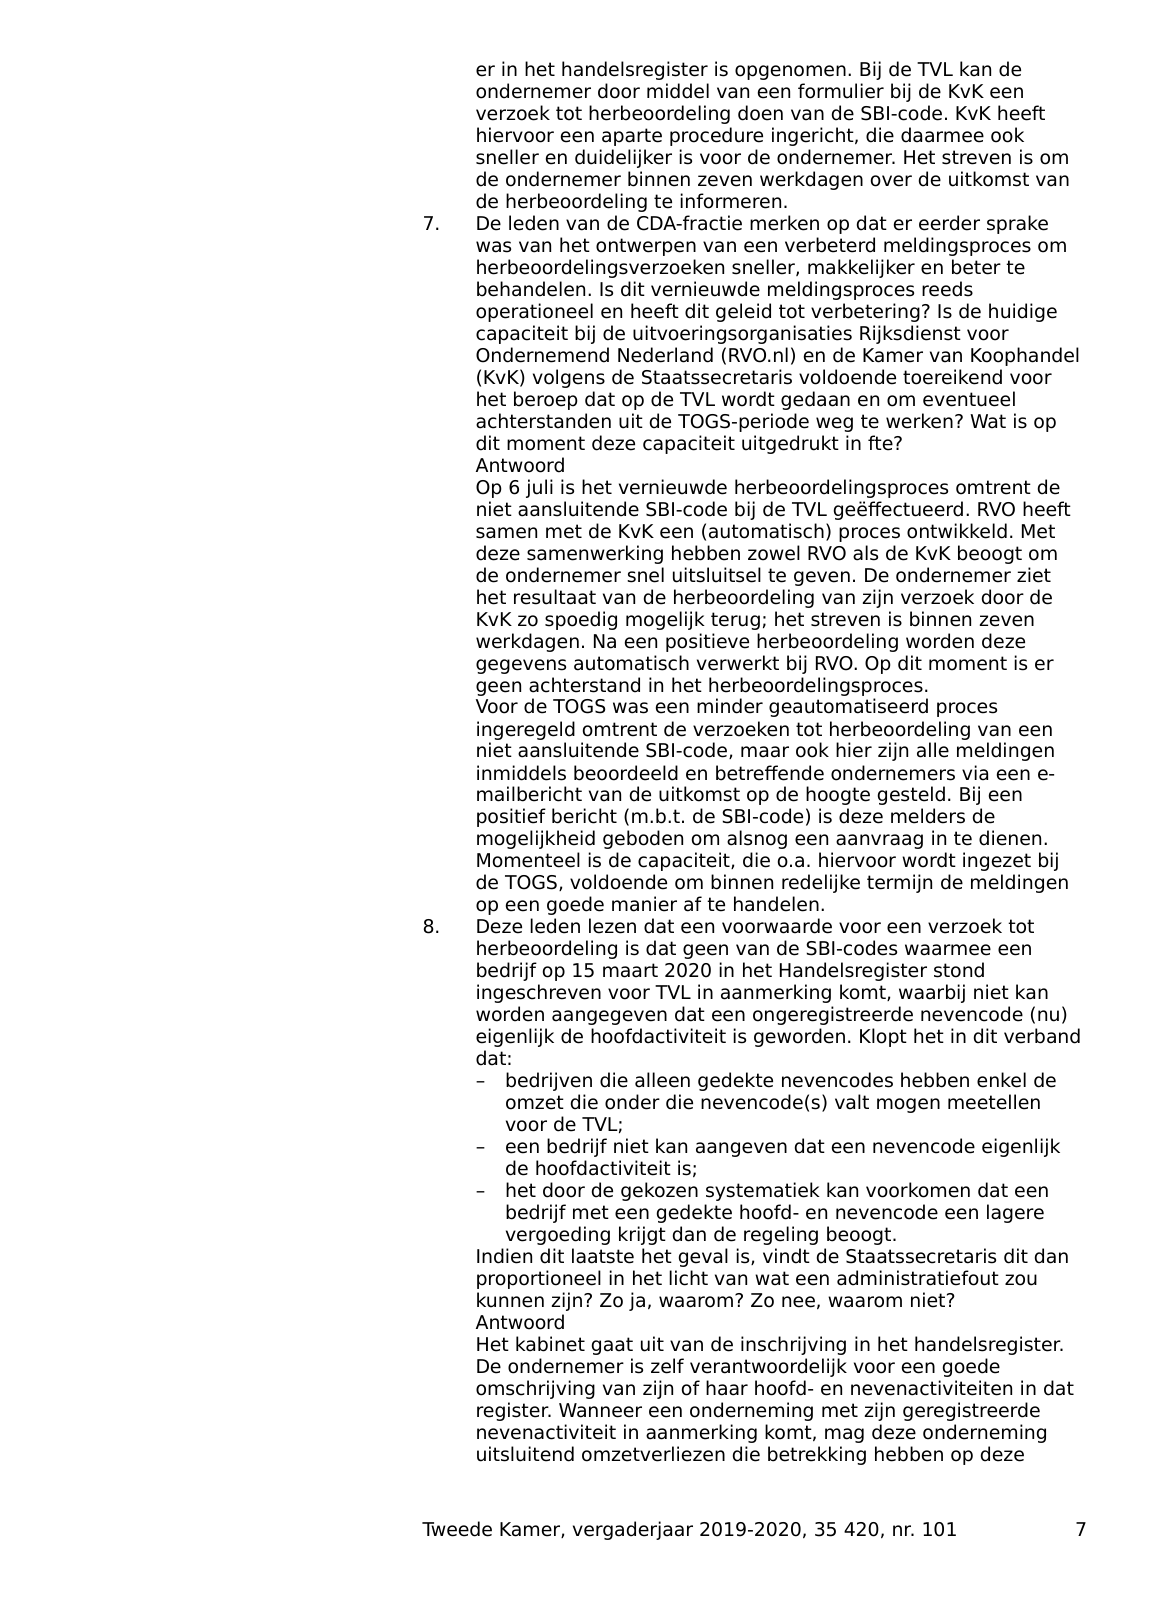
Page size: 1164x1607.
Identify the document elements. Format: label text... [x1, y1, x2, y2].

text – het door de gekozen systematiek kan voorkomen dat een bedrijf met een gedekte hoofd- en nevencode een lagere vergoeding krijgt dan de regeling beoogt. [476, 1180, 1087, 1246]
text – bedrijven die alleen gedekte nevencodes hebben enkel de omzet die onder die nevencode(s) valt mogen meetellen voor de TVL; [476, 1070, 1087, 1136]
text er in het handelsregister is opgenomen. Bij de TVL kan de ondernemer door middel van een formulier bij de KvK een verzoek tot herbeoordeling doen van de SBI-code. KvK heeft hiervoor een aparte procedure ingericht, die daarmee ook sneller en duidelijker is voor de ondernemer. Het streven is om de ondernemer binnen zeven werkdagen over de uitkomst van de herbeoordeling te informeren. [475, 59, 1087, 213]
text Indien dit laatste het geval is, vindt de Staatssecretaris dit dan proportioneel in het licht van wat een administratiefout zou kunnen zijn? Zo ja, waarom? Zo nee, waarom niet? [475, 1246, 1087, 1312]
text 7. De leden van de CDA-fractie merken op dat er eerder sprake was van het ontwerpen van een verbeterd meldingsproces om herbeoordelingsverzoeken sneller, makkelijker en beter te behandelen. Is dit vernieuwde meldingsproces reeds operationeel en heeft dit geleid tot verbetering? Is de huidige capaciteit bij de uitvoeringsorganisaties Rijksdienst voor Ondernemend Nederland (RVO.nl) en de Kamer van Koophandel (KvK) volgens de Staatssecretaris voldoende toereikend voor het beroep dat op de TVL wordt gedaan en om eventueel achterstanden uit de TOGS-periode weg te werken? Wat is op dit moment deze capaciteit uitgedrukt in fte? [422, 213, 1087, 455]
text – een bedrijf niet kan aangeven dat een nevencode eigenlijk de hoofdactiviteit is; [476, 1136, 1087, 1180]
text 8. Deze leden lezen dat een voorwaarde voor een verzoek tot herbeoordeling is dat geen van de SBI-codes waarmee een bedrijf op 15 maart 2020 in het Handelsregister stond ingeschreven voor TVL in aanmerking komt, waarbij niet kan worden aangegeven dat een ongeregistreerde nevencode (nu) eigenlijk de hoofdactiviteit is geworden. Klopt het in dit verband dat: [422, 916, 1087, 1070]
text Antwoord [475, 455, 1087, 477]
text Momenteel is de capaciteit, die o.a. hiervoor wordt ingezet bij de TOGS, voldoende om binnen redelijke termijn de meldingen op een goede manier af te handelen. [475, 850, 1087, 916]
text Antwoord [475, 1312, 1087, 1334]
text Voor de TOGS was een minder geautomatiseerd proces ingeregeld omtrent de verzoeken tot herbeoordeling van een niet aansluitende SBI-code, maar ook hier zijn alle meldingen inmiddels beoordeeld en betreffende ondernemers via een e-mailbericht van de uitkomst op de hoogte gesteld. Bij een positief bericht (m.b.t. de SBI-code) is deze melders de mogelijkheid geboden om alsnog een aanvraag in te dienen. [475, 696, 1087, 850]
text Op 6 juli is het vernieuwde herbeoordelingsproces omtrent de niet aansluitende SBI-code bij de TVL geëffectueerd. RVO heeft samen met de KvK een (automatisch) proces ontwikkeld. Met deze samenwerking hebben zowel RVO als de KvK beoogt om de ondernemer snel uitsluitsel te geven. De ondernemer ziet het resultaat van de herbeoordeling van zijn verzoek door de KvK zo spoedig mogelijk terug; het streven is binnen zeven werkdagen. Na een positieve herbeoordeling worden deze gegevens automatisch verwerkt bij RVO. Op dit moment is er geen achterstand in het herbeoordelingsproces. [475, 477, 1087, 696]
text Het kabinet gaat uit van de inschrijving in het handelsregister. De ondernemer is zelf verantwoordelijk voor een goede omschrijving van zijn of haar hoofd- en nevenactiviteiten in dat register. Wanneer een onderneming met zijn geregistreerde nevenactiviteit in aanmerking komt, mag deze onderneming uitsluitend omzetverliezen die betrekking hebben op deze [475, 1334, 1087, 1466]
